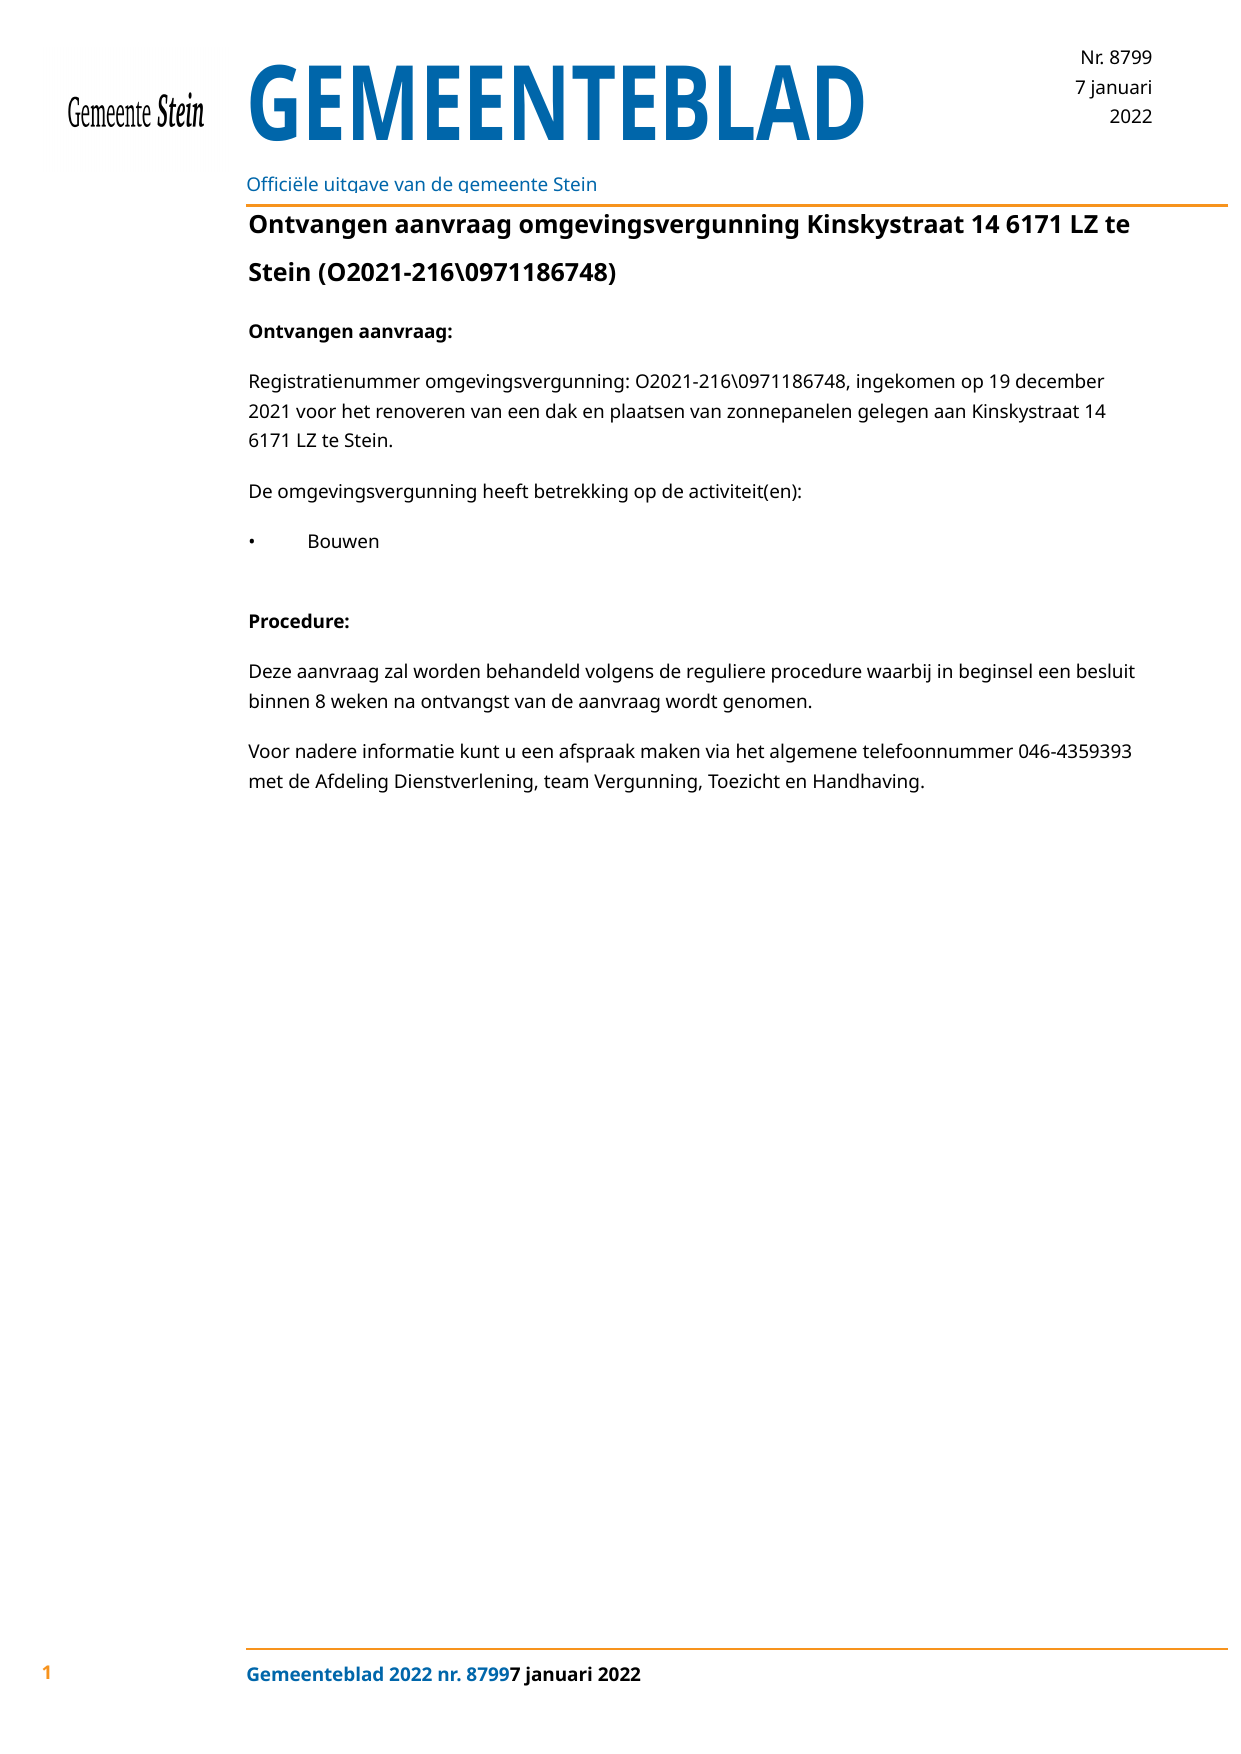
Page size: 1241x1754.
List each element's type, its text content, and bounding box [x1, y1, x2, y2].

text Registratienummer omgevingsvergunning: O2021-216\0971186748, ingekomen op 19 december 2021 voor het renoveren van een dak en plaatsen van zonnepanelen gelegen aan Kinskystraat 14 6171 LZ te Stein. [248, 368, 1152, 453]
text Procedure: [248, 608, 1152, 634]
text Ontvangen aanvraag omgevingsvergunning Kinskystraat 14 6171 LZ te Stein (O2021-216\0971186748) [248, 207, 1152, 288]
list Bouwen [248, 528, 1152, 554]
text Ontvangen aanvraag: [248, 318, 1152, 344]
text De omgevingsvergunning heeft betrekking op de activiteit(en): [248, 478, 1152, 504]
picture [41, 47, 231, 172]
text Voor nadere informatie kunt u een afspraak maken via het algemene telefoonnummer 046-4359393 met de Afdeling Dienstverlening, team Vergunning, Toezicht en Handhaving. [248, 739, 1152, 794]
text Deze aanvraag zal worden behandeld volgens de reguliere procedure waarbij in beginsel een besluit binnen 8 weken na ontvangst van de aanvraag wordt genomen. [248, 659, 1152, 714]
